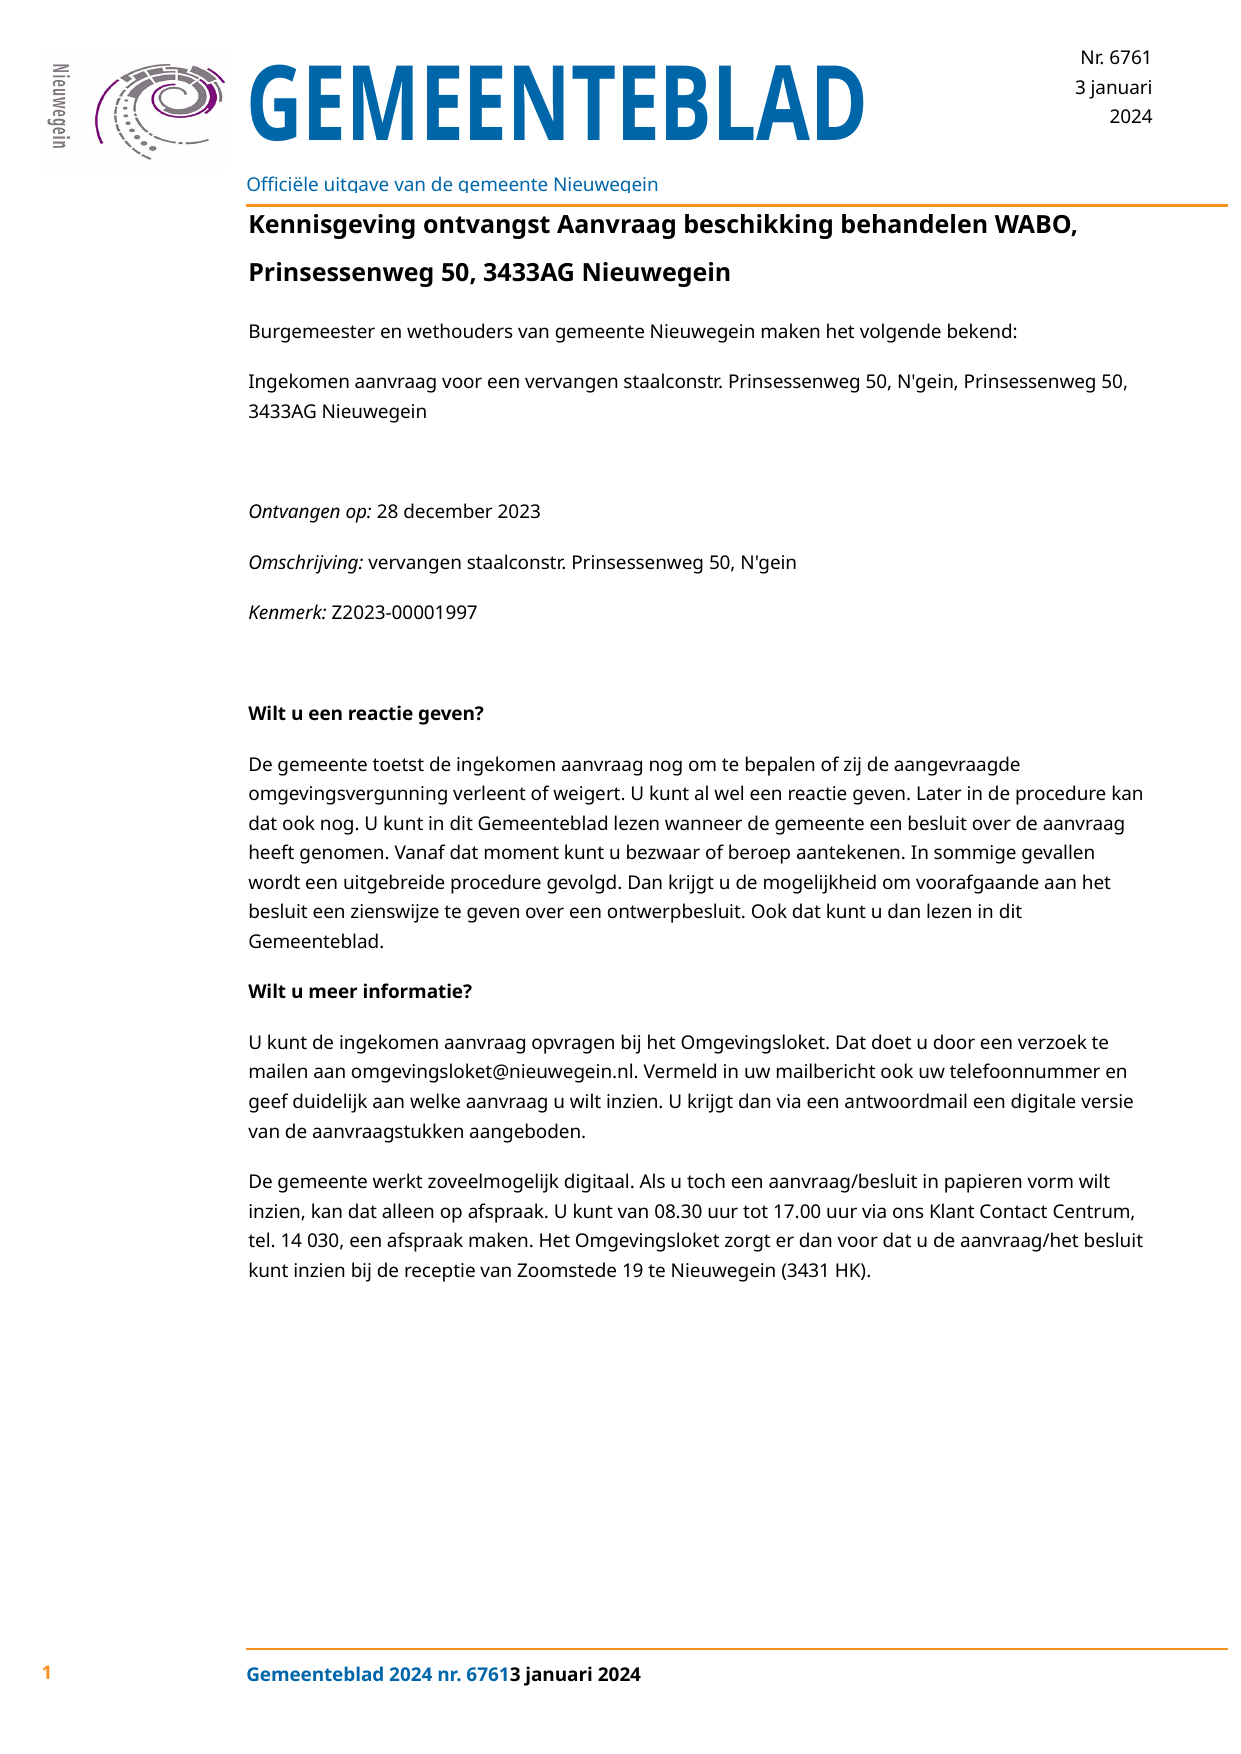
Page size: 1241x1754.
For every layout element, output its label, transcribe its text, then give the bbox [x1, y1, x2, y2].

text Kenmerk: Z2023-00001997 [248, 599, 1152, 625]
text De gemeente werkt zoveelmogelijk digitaal. Als u toch een aanvraag/besluit in papieren vorm wilt inzien, kan dat alleen op afspraak. U kunt van 08.30 uur tot 17.00 uur via ons Klant Contact Centrum, tel. 14 030, een afspraak maken. Het Omgevingsloket zorgt er dan voor dat u de aanvraag/het besluit kunt inzien bij de receptie van Zoomstede 19 te Nieuwegein (3431 HK). [248, 1168, 1152, 1283]
text Burgemeester en wethouders van gemeente Nieuwegein maken het volgende bekend: [248, 318, 1152, 344]
text Ingekomen aanvraag voor een vervangen staalconstr. Prinsessenweg 50, N'gein, Prinsessenweg 50, 3433AG Nieuwegein [248, 368, 1152, 424]
text Ontvangen op: 28 december 2023 [248, 499, 1152, 524]
picture [41, 47, 231, 172]
text Kennisgeving ontvangst Aanvraag beschikking behandelen WABO, Prinsessenweg 50, 3433AG Nieuwegein [248, 207, 1152, 288]
text De gemeente toetst de ingekomen aanvraag nog om te bepalen of zij de aangevraagde omgevingsvergunning verleent of weigert. U kunt al wel een reactie geven. Later in de procedure kan dat ook nog. U kunt in dit Gemeenteblad lezen wanneer de gemeente een besluit over de aanvraag heeft genomen. Vanaf dat moment kunt u bezwaar of beroep aantekenen. In sommige gevallen wordt een uitgebreide procedure gevolgd. Dan krijgt u de mogelijkheid om voorafgaande aan het besluit een zienswijze te geven over een ontwerpbesluit. Ook dat kunt u dan lezen in dit Gemeenteblad. [248, 751, 1152, 954]
text Wilt u een reactie geven? [248, 700, 1152, 726]
text Omschrijving: vervangen staalconstr. Prinsessenweg 50, N'gein [248, 549, 1152, 575]
text U kunt de ingekomen aanvraag opvragen bij het Omgevingsloket. Dat doet u door een verzoek te mailen aan omgevingsloket@nieuwegein.nl. Vermeld in uw mailbericht ook uw telefoonnummer en geef duidelijk aan welke aanvraag u wilt inzien. U krijgt dan via een antwoordmail een digitale versie van de aanvraagstukken aangeboden. [248, 1029, 1152, 1144]
text Wilt u meer informatie? [248, 979, 1152, 1004]
